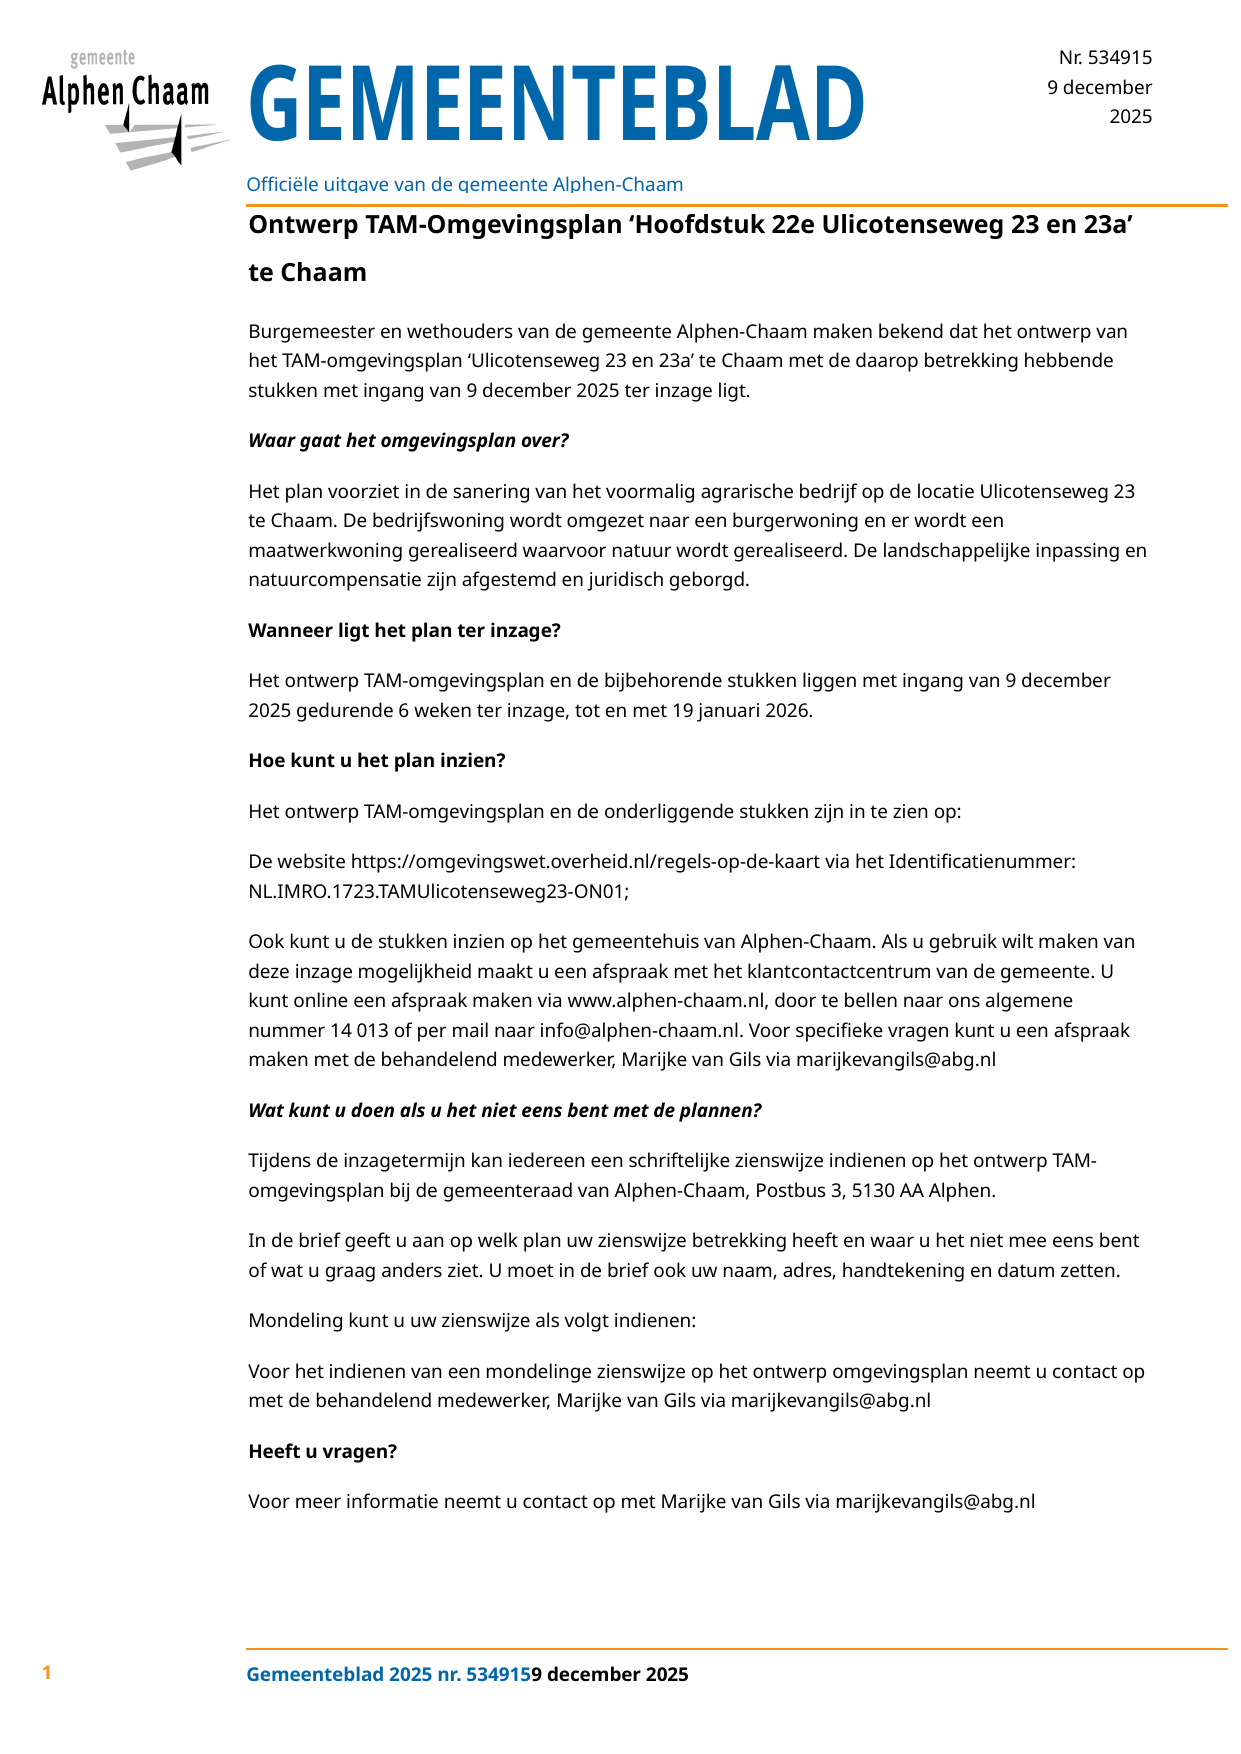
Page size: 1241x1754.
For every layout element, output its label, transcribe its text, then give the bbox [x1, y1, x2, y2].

text Het ontwerp TAM-omgevingsplan en de onderliggende stukken zijn in te zien op: [248, 798, 1152, 824]
text Mondeling kunt u uw zienswijze als volgt indienen: [248, 1307, 1152, 1333]
text Het plan voorziet in de sanering van het voormalig agrarische bedrijf op de locatie Ulicotenseweg 23 te Chaam. De bedrijfswoning wordt omgezet naar een burgerwoning en er wordt een maatwerkwoning gerealiseerd waarvoor natuur wordt gerealiseerd. De landschappelijke inpassing en natuurcompensatie zijn afgestemd en juridisch geborgd. [248, 478, 1152, 592]
text Voor meer informatie neemt u contact op met Marijke van Gils via marijkevangils@abg.nl [248, 1488, 1152, 1514]
text Voor het indienen van een mondelinge zienswijze op het ontwerp omgevingsplan neemt u contact op met de behandelend medewerker, Marijke van Gils via marijkevangils@abg.nl [248, 1358, 1152, 1413]
picture [41, 47, 231, 172]
text Ontwerp TAM-Omgevingsplan ‘Hoofdstuk 22e Ulicotenseweg 23 en 23a’ te Chaam [248, 207, 1152, 288]
text Hoe kunt u het plan inzien? [248, 747, 1152, 773]
text Wanneer ligt het plan ter inzage? [248, 617, 1152, 643]
text Ook kunt u de stukken inzien op het gemeentehuis van Alphen-Chaam. Als u gebruik wilt maken van deze inzage mogelijkheid maakt u een afspraak met het klantcontactcentrum van de gemeente. U kunt online een afspraak maken via www.alphen-chaam.nl, door te bellen naar ons algemene nummer 14 013 of per mail naar info@alphen-chaam.nl. Voor specifieke vragen kunt u een afspraak maken met de behandelend medewerker, Marijke van Gils via marijkevangils@abg.nl [248, 928, 1152, 1072]
text In de brief geeft u aan op welk plan uw zienswijze betrekking heeft en waar u het niet mee eens bent of wat u graag anders ziet. U moet in de brief ook uw naam, adres, handtekening en datum zetten. [248, 1227, 1152, 1283]
text Het ontwerp TAM-omgevingsplan en de bijbehorende stukken liggen met ingang van 9 december 2025 gedurende 6 weken ter inzage, tot en met 19 januari 2026. [248, 667, 1152, 723]
text Waar gaat het omgevingsplan over? [248, 427, 1152, 453]
text Wat kunt u doen als u het niet eens bent met de plannen? [248, 1097, 1152, 1123]
text Burgemeester en wethouders van de gemeente Alphen-Chaam maken bekend dat het ontwerp van het TAM-omgevingsplan ‘Ulicotenseweg 23 en 23a’ te Chaam met de daarop betrekking hebbende stukken met ingang van 9 december 2025 ter inzage ligt. [248, 318, 1152, 403]
text Heeft u vragen? [248, 1438, 1152, 1464]
text Tijdens de inzagetermijn kan iedereen een schriftelijke zienswijze indienen op het ontwerp TAM-omgevingsplan bij de gemeenteraad van Alphen-Chaam, Postbus 3, 5130 AA Alphen. [248, 1147, 1152, 1203]
text De website https://omgevingswet.overheid.nl/regels-op-de-kaart via het Identificatienummer: NL.IMRO.1723.TAMUlicotenseweg23-ON01; [248, 848, 1152, 904]
